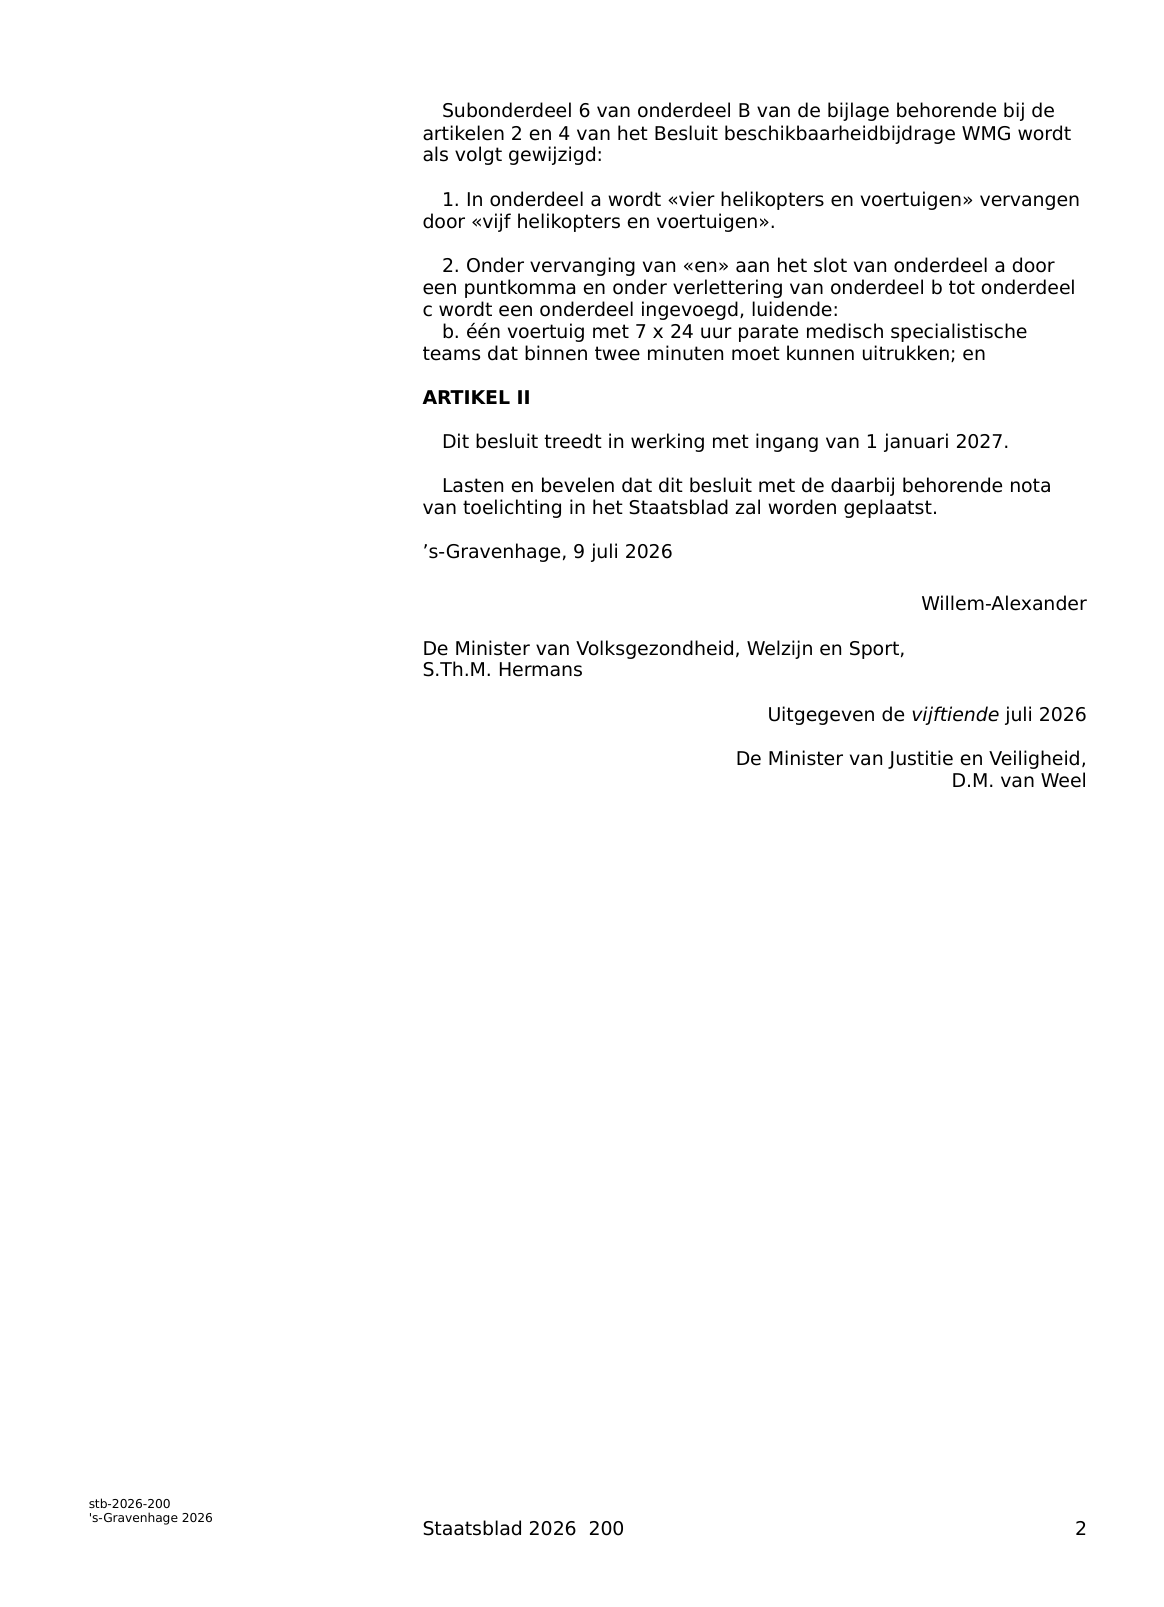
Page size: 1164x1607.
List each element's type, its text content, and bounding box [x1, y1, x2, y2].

text Dit besluit treedt in werking met ingang van 1 januari 2027. [422, 431, 1087, 453]
text ’s-Gravenhage, 9 juli 2026 [422, 541, 1087, 563]
text 1. In onderdeel a wordt «vier helikopters en voertuigen» vervangen door «vijf helikopters en voertuigen». [422, 188, 1087, 232]
text 's-Gravenhage 2026 [88, 1511, 323, 1525]
text De Minister van Volksgezondheid, Welzijn en Sport, S.Th.M. Hermans [422, 637, 1087, 681]
text stb-2026-200 [88, 1497, 323, 1511]
text Subonderdeel 6 van onderdeel B van de bijlage behorende bij de artikelen 2 en 4 van het Besluit beschikbaarheidbijdrage WMG wordt als volgt gewijzigd: [422, 100, 1087, 166]
text De Minister van Justitie en Veiligheid, D.M. van Weel [422, 748, 1087, 792]
text Uitgegeven de vijftiende juli 2026 [422, 703, 1087, 726]
subtitle ARTIKEL II [422, 387, 1087, 409]
text Willem-Alexander [422, 593, 1087, 615]
text b. één voertuig met 7 x 24 uur parate medisch specialistische teams dat binnen twee minuten moet kunnen uitrukken; en [422, 321, 1087, 364]
text Lasten en bevelen dat dit besluit met de daarbij behorende nota van toelichting in het Staatsblad zal worden geplaatst. [422, 475, 1087, 519]
text 2. Onder vervanging van «en» aan het slot van onderdeel a door een puntkomma en onder verlettering van onderdeel b tot onderdeel c wordt een onderdeel ingevoegd, luidende: [422, 255, 1087, 321]
